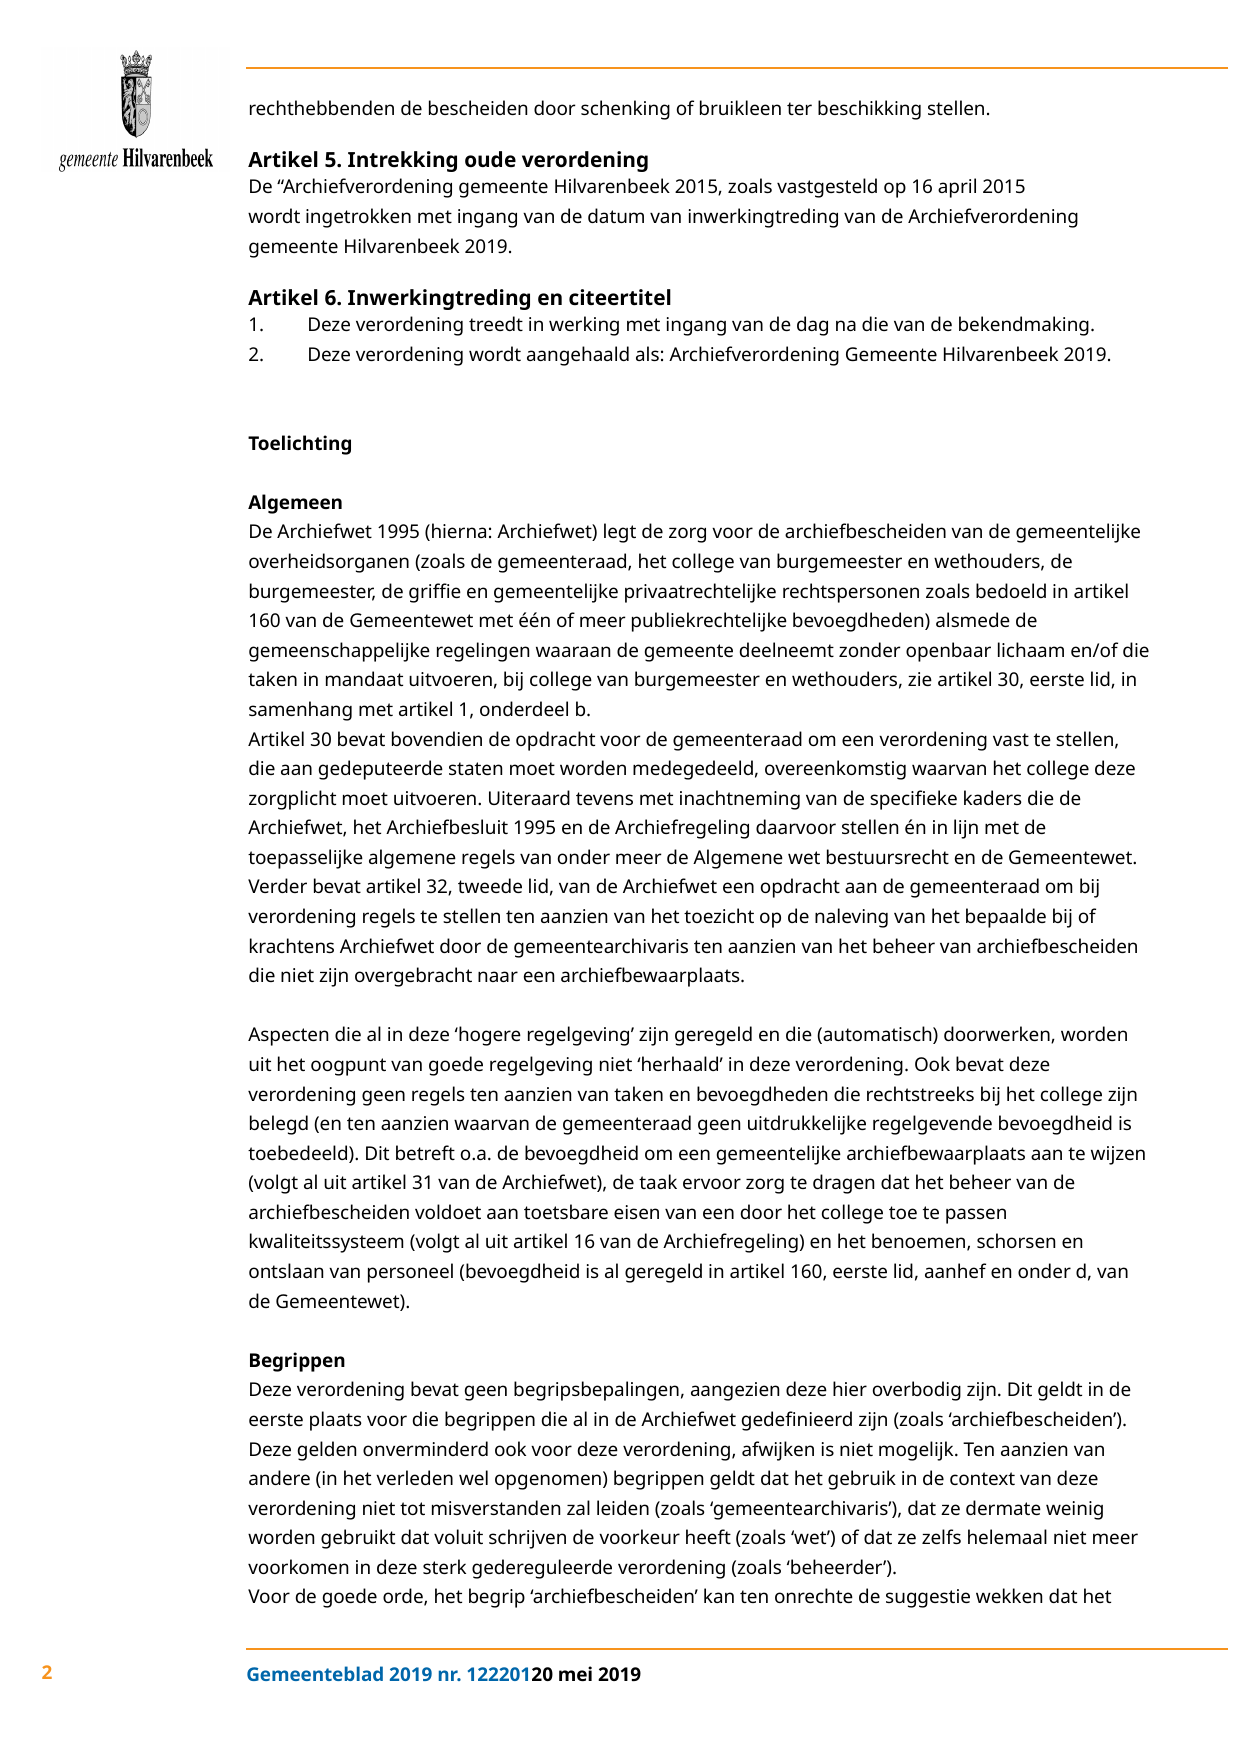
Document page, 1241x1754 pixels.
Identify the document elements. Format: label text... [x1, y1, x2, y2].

text Verder bevat artikel 32, tweede lid, van de Archiefwet een opdracht aan de gemeenteraad om bij verordening regels te stellen ten aanzien van het toezicht op de naleving van het bepaalde bij of krachtens Archiefwet door de gemeentearchivaris ten aanzien van het beheer van archiefbescheiden die niet zijn overgebracht naar een archiefbewaarplaats. [248, 874, 1152, 988]
text Artikel 5. Intrekking oude verordening [248, 145, 1152, 174]
text Toelichting [248, 430, 1152, 456]
text De Archiefwet 1995 (hierna: Archiefwet) legt de zorg voor de archiefbescheiden van de gemeentelijke overheidsorganen (zoals de gemeenteraad, het college van burgemeester en wethouders, de burgemeester, de griffie en gemeentelijke privaatrechtelijke rechtspersonen zoals bedoeld in artikel 160 van de Gemeentewet met één of meer publiekrechtelijke bevoegdheden) alsmede de gemeenschappelijke regelingen waaraan de gemeente deelneemt zonder openbaar lichaam en/of die taken in mandaat uitvoeren, bij college van burgemeester en wethouders, zie artikel 30, eerste lid, in samenhang met artikel 1, onderdeel b. [248, 519, 1152, 722]
list Deze verordening treedt in werking met ingang van de dag na die van de bekendmaking. [248, 312, 1152, 337]
text Algemeen [248, 489, 1152, 515]
text Artikel 30 bevat bovendien de opdracht voor de gemeenteraad om een verordening vast te stellen, die aan gedeputeerde staten moet worden medegedeeld, overeenkomstig waarvan het college deze zorgplicht moet uitvoeren. Uiteraard tevens met inachtneming van de specifieke kaders die de Archiefwet, het Archiefbesluit 1995 en de Archiefregeling daarvoor stellen én in lijn met de toepasselijke algemene regels van onder meer de Algemene wet bestuursrecht en de Gemeentewet. [248, 726, 1152, 870]
picture [41, 47, 231, 172]
text De “Archiefverordening gemeente Hilvarenbeek 2015, zoals vastgesteld op 16 april 2015 [248, 174, 1152, 199]
list Deze verordening wordt aangehaald als: Archiefverordening Gemeente Hilvarenbeek 2019. [248, 341, 1152, 367]
text rechthebbenden de bescheiden door schenking of bruikleen ter beschikking stellen. [248, 95, 1152, 121]
text wordt ingetrokken met ingang van de datum van inwerkingtreding van de Archiefverordening gemeente Hilvarenbeek 2019. [248, 203, 1152, 258]
text Deze verordening bevat geen begripsbepalingen, aangezien deze hier overbodig zijn. Dit geldt in de eerste plaats voor die begrippen die al in de Archiefwet gedefinieerd zijn (zoals ‘archiefbescheiden’). Deze gelden onverminderd ook voor deze verordening, afwijken is niet mogelijk. Ten aanzien van andere (in het verleden wel opgenomen) begrippen geldt dat het gebruik in de context van deze verordening niet tot misverstanden zal leiden (zoals ‘gemeentearchivaris’), dat ze dermate weinig worden gebruikt dat voluit schrijven de voorkeur heeft (zoals ‘wet’) of dat ze zelfs helemaal niet meer voorkomen in deze sterk gedereguleerde verordening (zoals ‘beheerder’). [248, 1377, 1152, 1580]
text Begrippen [248, 1347, 1152, 1373]
text Artikel 6. Inwerkingtreding en citeertitel [248, 283, 1152, 312]
text Aspecten die al in deze ‘hogere regelgeving’ zijn geregeld en die (automatisch) doorwerken, worden uit het oogpunt van goede regelgeving niet ‘herhaald’ in deze verordening. Ook bevat deze verordening geen regels ten aanzien van taken en bevoegdheden die rechtstreeks bij het college zijn belegd (en ten aanzien waarvan de gemeenteraad geen uitdrukkelijke regelgevende bevoegdheid is toebedeeld). Dit betreft o.a. de bevoegdheid om een gemeentelijke archiefbewaarplaats aan te wijzen (volgt al uit artikel 31 van de Archiefwet), de taak ervoor zorg te dragen dat het beheer van de archiefbescheiden voldoet aan toetsbare eisen van een door het college toe te passen kwaliteitssysteem (volgt al uit artikel 16 van de Archiefregeling) en het benoemen, schorsen en ontslaan van personeel (bevoegdheid is al geregeld in artikel 160, eerste lid, aanhef en onder d, van de Gemeentewet). [248, 1022, 1152, 1314]
text Voor de goede orde, het begrip ‘archiefbescheiden’ kan ten onrechte de suggestie wekken dat het [248, 1584, 1152, 1609]
